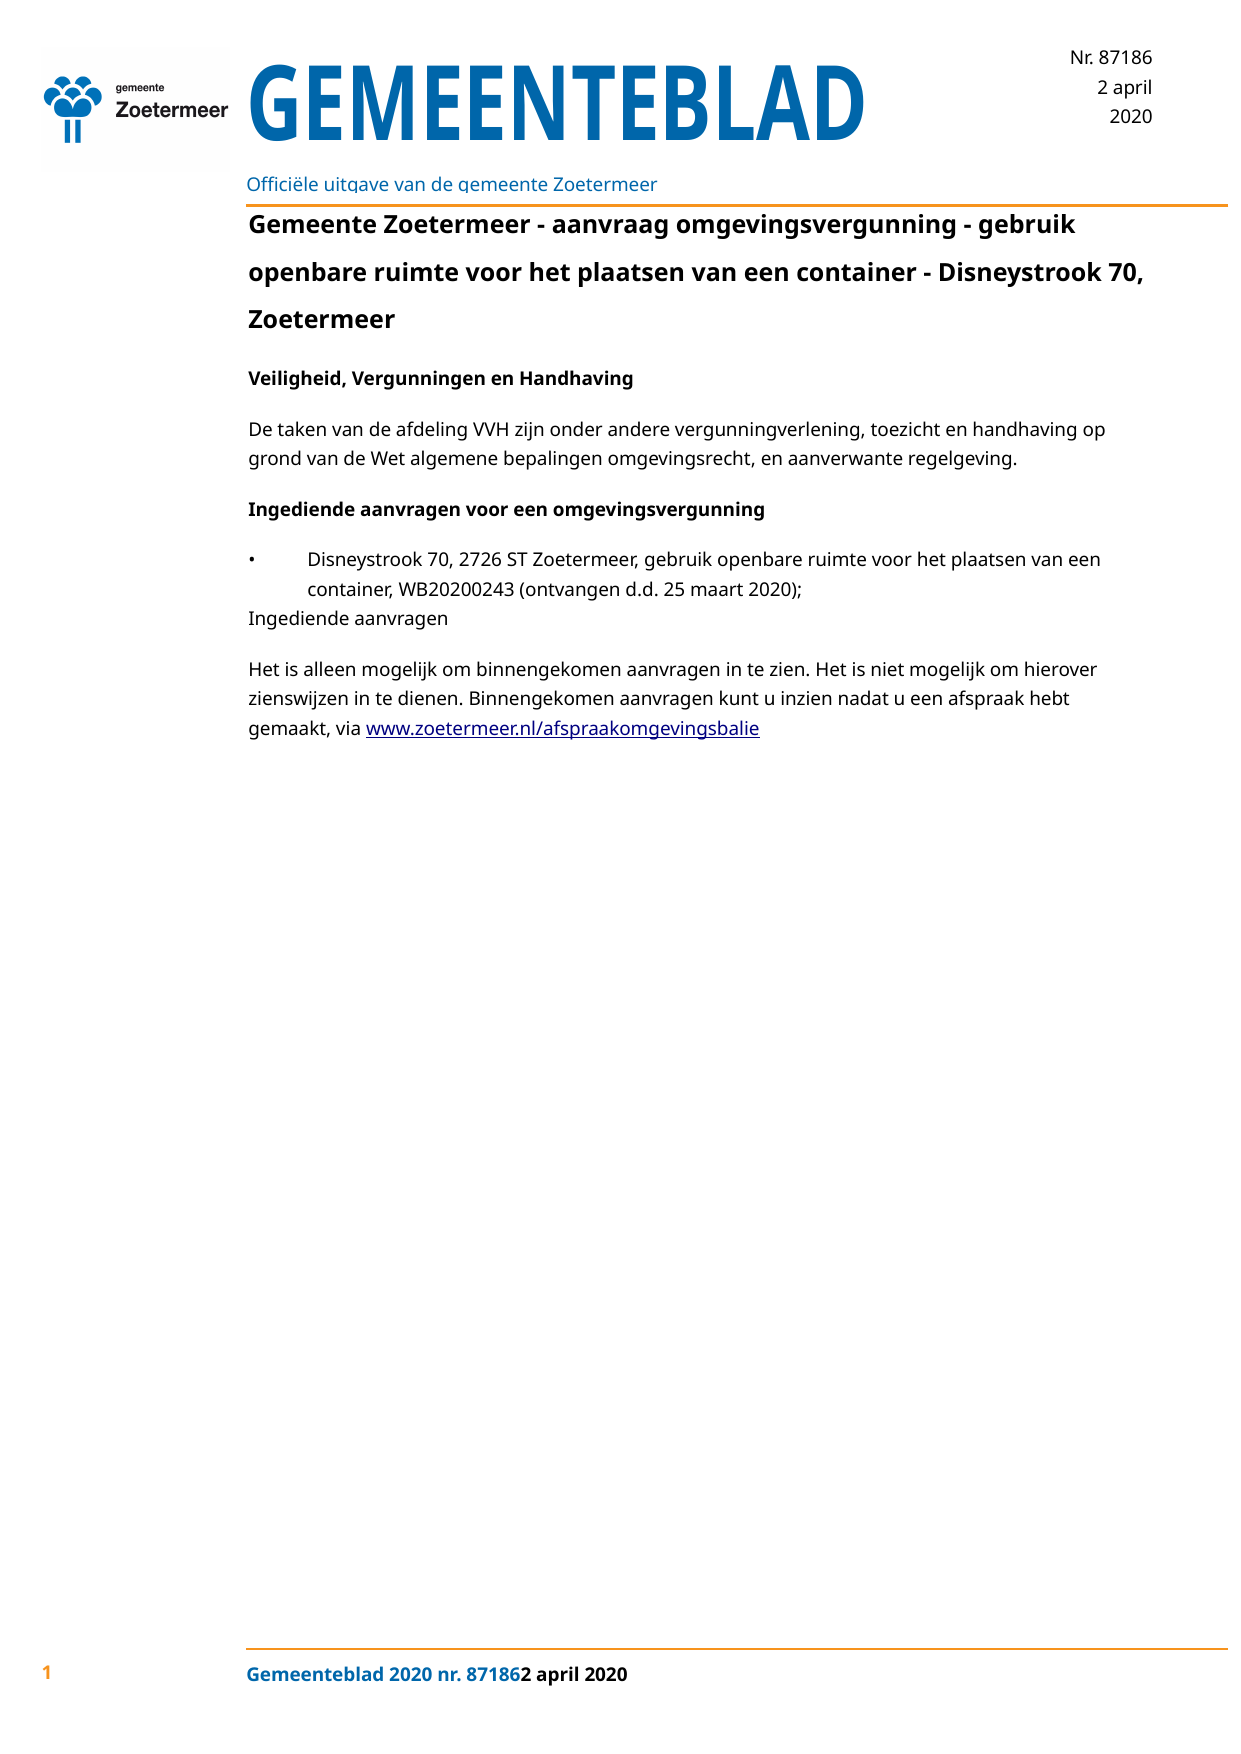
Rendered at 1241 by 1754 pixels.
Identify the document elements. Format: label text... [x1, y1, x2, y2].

text De taken van de afdeling VVH zijn onder andere vergunningverlening, toezicht en handhaving op grond van de Wet algemene bepalingen omgevingsrecht, en aanverwante regelgeving. [248, 416, 1152, 471]
text Veiligheid, Vergunningen en Handhaving [248, 366, 1152, 391]
text Gemeente Zoetermeer - aanvraag omgevingsvergunning - gebruik openbare ruimte voor het plaatsen van een container - Disneystrook 70, Zoetermeer [248, 207, 1152, 336]
list Disneystrook 70, 2726 ST Zoetermeer, gebruik openbare ruimte voor het plaatsen van een container, WB20200243 (ontvangen d.d. 25 maart 2020); [248, 546, 1152, 602]
text Het is alleen mogelijk om binnengekomen aanvragen in te zien. Het is niet mogelijk om hierover zienswijzen in te dienen. Binnengekomen aanvragen kunt u inzien nadat u een afspraak hebt gemaakt, via www.zoetermeer.nl/afspraakomgevingsbalie [248, 656, 1152, 741]
text Ingediende aanvragen voor een omgevingsvergunning [248, 496, 1152, 522]
text Ingediende aanvragen [248, 606, 1152, 631]
picture [41, 47, 231, 172]
